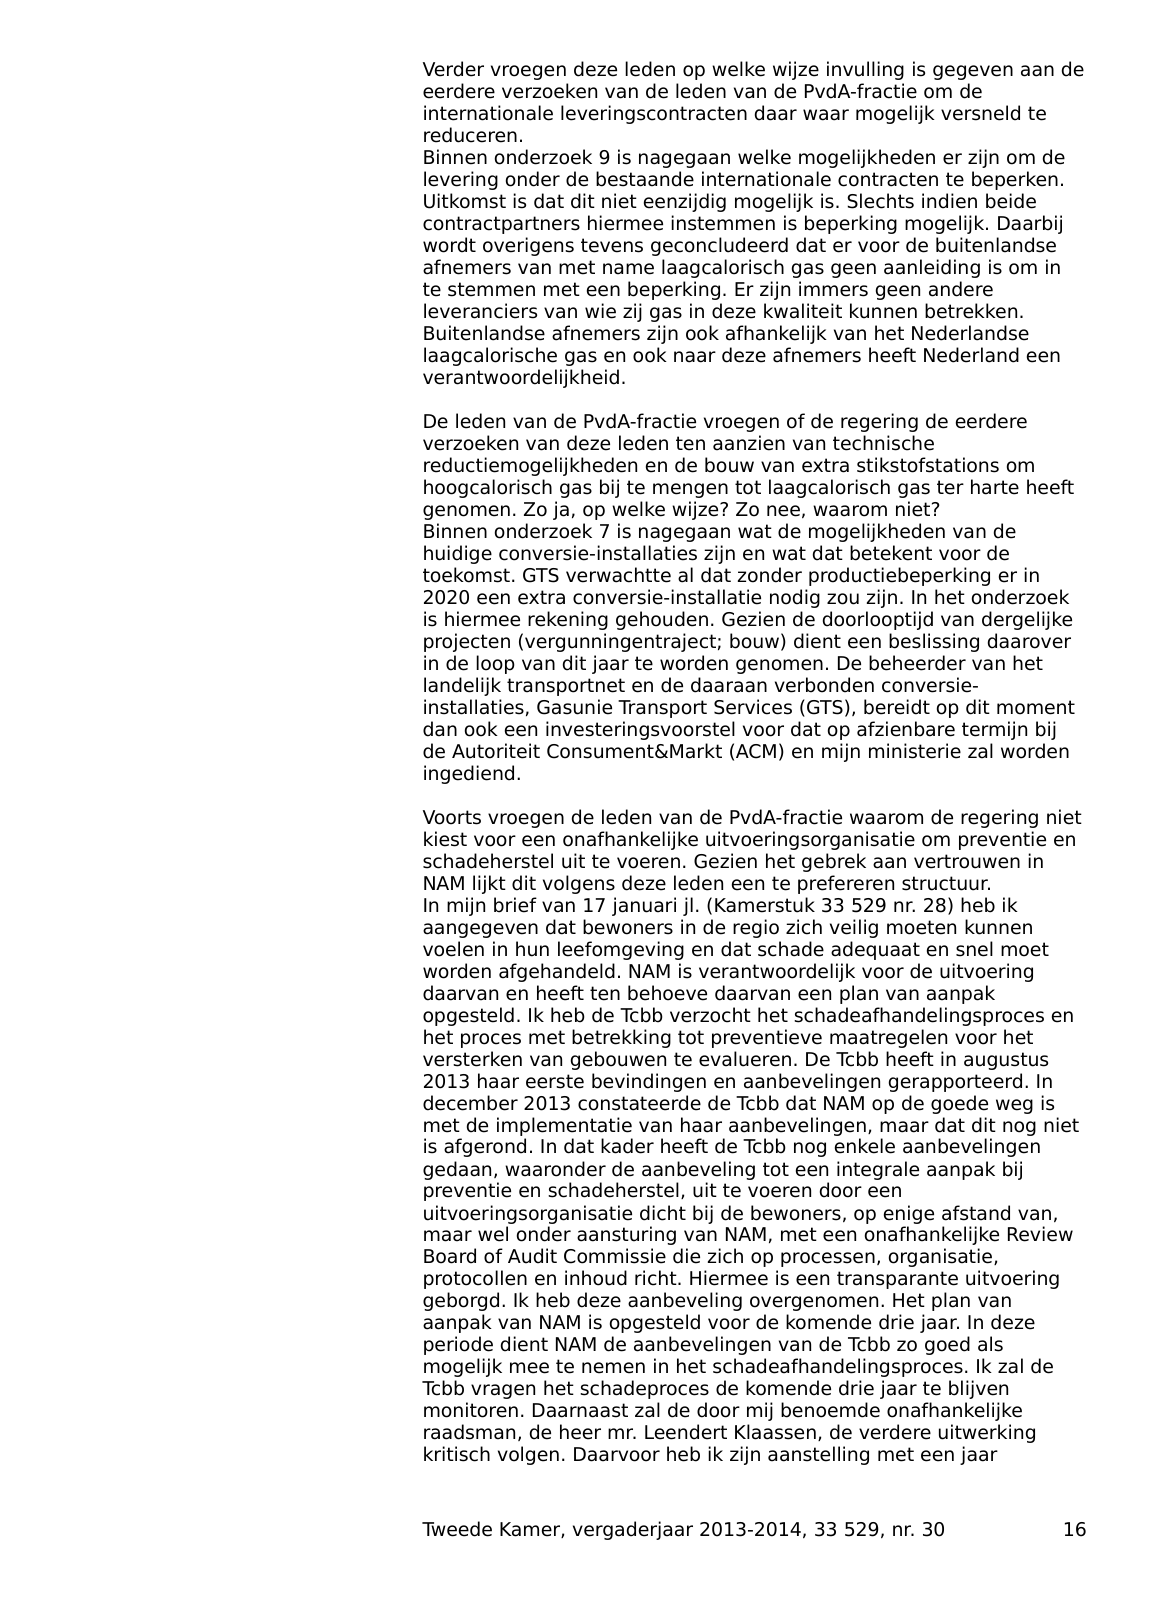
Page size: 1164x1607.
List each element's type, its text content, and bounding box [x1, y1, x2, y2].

text In mijn brief van 17 januari jl. (Kamerstuk 33 529 nr. 28) heb ik aangegeven dat bewoners in de regio zich veilig moeten kunnen voelen in hun leefomgeving en dat schade adequaat en snel moet worden afgehandeld. NAM is verantwoordelijk voor de uitvoering daarvan en heeft ten behoeve daarvan een plan van aanpak opgesteld. Ik heb de Tcbb verzocht het schadeafhandelingsproces en het proces met betrekking tot preventieve maatregelen voor het versterken van gebouwen te evalueren. De Tcbb heeft in augustus 2013 haar eerste bevindingen en aanbevelingen gerapporteerd. In december 2013 constateerde de Tcbb dat NAM op de goede weg is met de implementatie van haar aanbevelingen, maar dat dit nog niet is afgerond. In dat kader heeft de Tcbb nog enkele aanbevelingen gedaan, waaronder de aanbeveling tot een integrale aanpak bij preventie en schadeherstel, uit te voeren door een uitvoeringsorganisatie dicht bij de bewoners, op enige afstand van, maar wel onder aansturing van NAM, met een onafhankelijke Review Board of Audit Commissie die zich op processen, organisatie, protocollen en inhoud richt. Hiermee is een transparante uitvoering geborgd. Ik heb deze aanbeveling overgenomen. Het plan van aanpak van NAM is opgesteld voor de komende drie jaar. In deze periode dient NAM de aanbevelingen van de Tcbb zo goed als mogelijk mee te nemen in het schadeafhandelingsproces. Ik zal de Tcbb vragen het schadeproces de komende drie jaar te blijven monitoren. Daarnaast zal de door mij benoemde onafhankelijke raadsman, de heer mr. Leendert Klaassen, de verdere uitwerking kritisch volgen. Daarvoor heb ik zijn aanstelling met een jaar [422, 895, 1087, 1466]
text De leden van de PvdA-fractie vroegen of de regering de eerdere verzoeken van deze leden ten aanzien van technische reductiemogelijkheden en de bouw van extra stikstofstations om hoogcalorisch gas bij te mengen tot laagcalorisch gas ter harte heeft genomen. Zo ja, op welke wijze? Zo nee, waarom niet? [422, 411, 1087, 521]
text Binnen onderzoek 9 is nagegaan welke mogelijkheden er zijn om de levering onder de bestaande internationale contracten te beperken. Uitkomst is dat dit niet eenzijdig mogelijk is. Slechts indien beide contractpartners hiermee instemmen is beperking mogelijk. Daarbij wordt overigens tevens geconcludeerd dat er voor de buitenlandse afnemers van met name laagcalorisch gas geen aanleiding is om in te stemmen met een beperking. Er zijn immers geen andere leveranciers van wie zij gas in deze kwaliteit kunnen betrekken. Buitenlandse afnemers zijn ook afhankelijk van het Nederlandse laagcalorische gas en ook naar deze afnemers heeft Nederland een verantwoordelijkheid. [422, 147, 1087, 389]
text Verder vroegen deze leden op welke wijze invulling is gegeven aan de eerdere verzoeken van de leden van de PvdA-fractie om de internationale leveringscontracten daar waar mogelijk versneld te reduceren. [422, 59, 1087, 147]
text Voorts vroegen de leden van de PvdA-fractie waarom de regering niet kiest voor een onafhankelijke uitvoeringsorganisatie om preventie en schadeherstel uit te voeren. Gezien het gebrek aan vertrouwen in NAM lijkt dit volgens deze leden een te prefereren structuur. [422, 807, 1087, 895]
text Binnen onderzoek 7 is nagegaan wat de mogelijkheden van de huidige conversie-installaties zijn en wat dat betekent voor de toekomst. GTS verwachtte al dat zonder productiebeperking er in 2020 een extra conversie-installatie nodig zou zijn. In het onderzoek is hiermee rekening gehouden. Gezien de doorlooptijd van dergelijke projecten (vergunningentraject; bouw) dient een beslissing daarover in de loop van dit jaar te worden genomen. De beheerder van het landelijk transportnet en de daaraan verbonden conversie-installaties, Gasunie Transport Services (GTS), bereidt op dit moment dan ook een investeringsvoorstel voor dat op afzienbare termijn bij de Autoriteit Consument&Markt (ACM) en mijn ministerie zal worden ingediend. [422, 521, 1087, 784]
